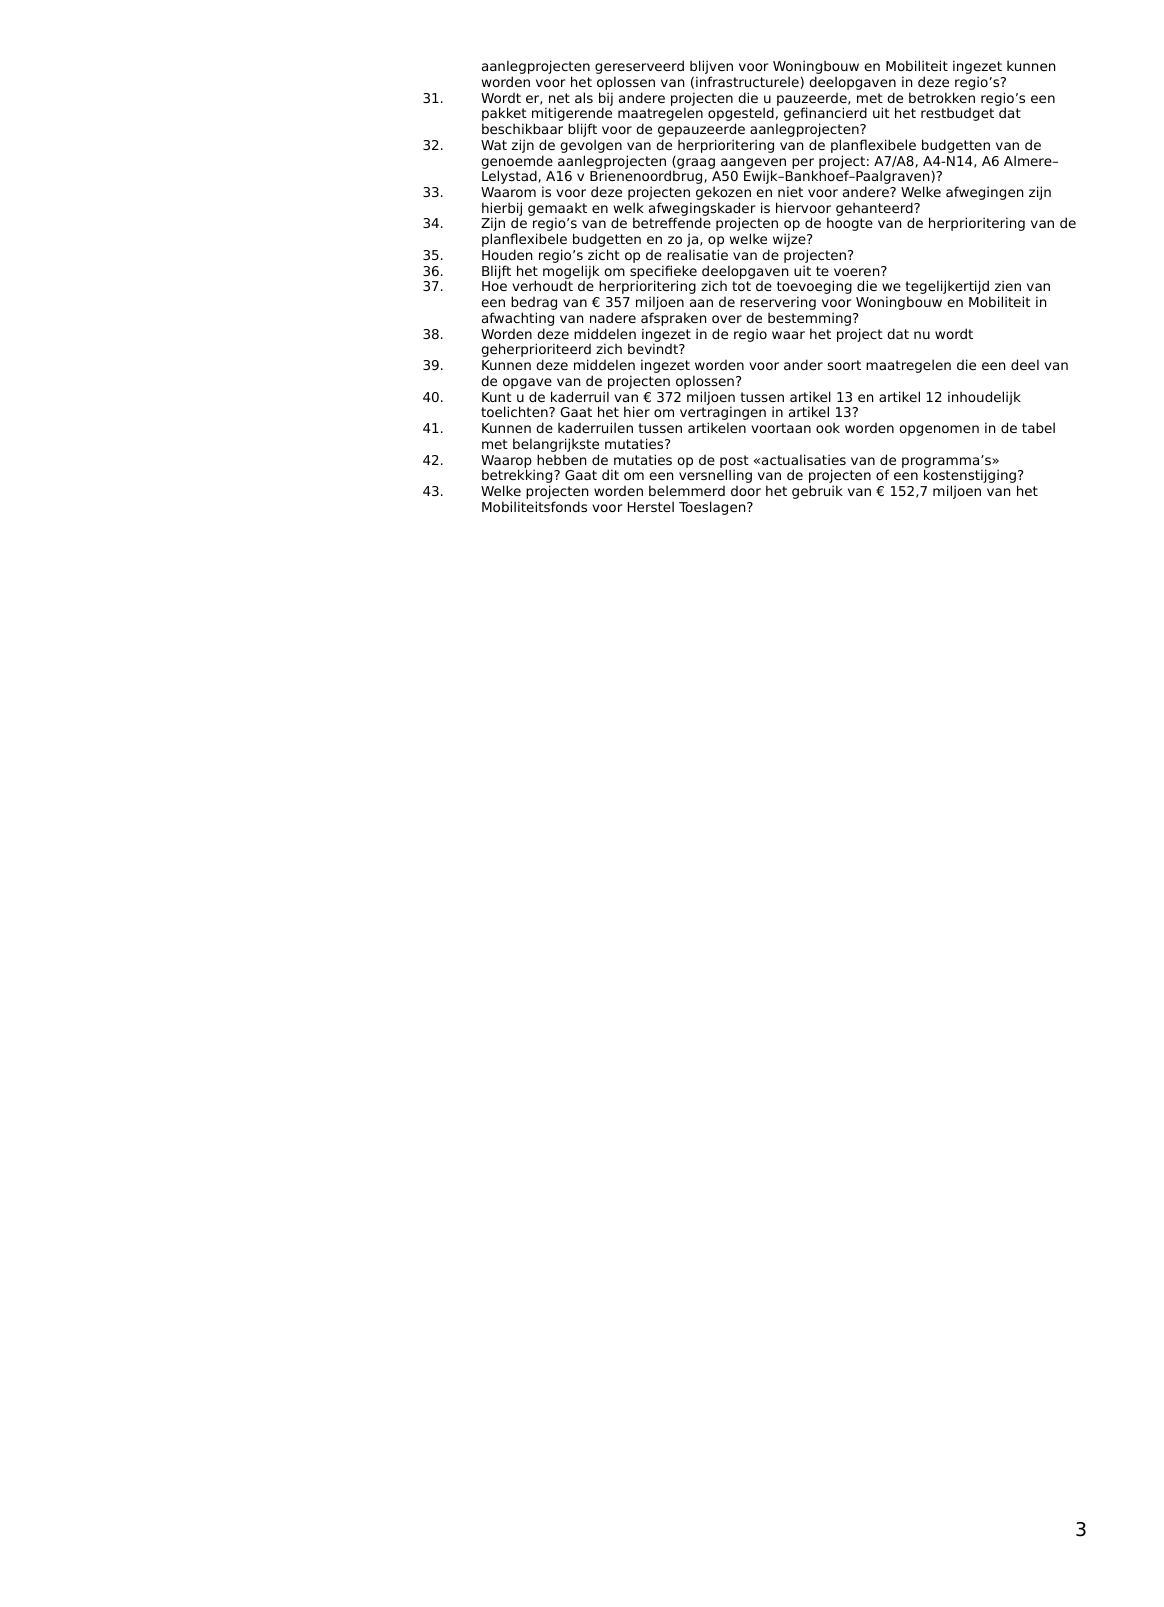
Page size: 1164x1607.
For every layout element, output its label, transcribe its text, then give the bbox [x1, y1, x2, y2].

table_cell aanlegprojecten gereserveerd blijven voor Woningbouw en Mobiliteit ingezet kunnen worden voor het oplossen van (infrastructurele) deelopgaven in deze regio’s? [475, 59, 1087, 91]
table_cell 35. [422, 248, 475, 263]
table_cell Kunnen de kaderruilen tussen artikelen voortaan ook worden opgenomen in de tabel met belangrijkste mutaties? [475, 421, 1087, 452]
table_cell Welke projecten worden belemmerd door het gebruik van € 152,7 miljoen van het Mobiliteitsfonds voor Herstel Toeslagen? [475, 484, 1087, 515]
table_cell 42. [422, 452, 475, 484]
table_cell Kunnen deze middelen ingezet worden voor ander soort maatregelen die een deel van de opgave van de projecten oplossen? [475, 358, 1087, 389]
table_cell 40. [422, 389, 475, 421]
table_cell 32. [422, 138, 475, 185]
table_cell Waarop hebben de mutaties op de post «actualisaties van de programma’s» betrekking? Gaat dit om een versnelling van de projecten of een kostenstijging? [475, 452, 1087, 484]
table_cell Houden regio’s zicht op de realisatie van de projecten? [475, 248, 1087, 263]
table_cell 37. [422, 279, 475, 326]
table_cell 43. [422, 484, 475, 515]
table_cell Worden deze middelen ingezet in de regio waar het project dat nu wordt geherprioriteerd zich bevindt? [475, 326, 1087, 358]
table_cell Blijft het mogelijk om specifieke deelopgaven uit te voeren? [475, 264, 1087, 279]
table_cell 34. [422, 216, 475, 248]
table_cell Hoe verhoudt de herprioritering zich tot de toevoeging die we tegelijkertijd zien van een bedrag van € 357 miljoen aan de reservering voor Woningbouw en Mobiliteit in afwachting van nadere afspraken over de bestemming? [475, 279, 1087, 326]
table_cell Zijn de regio’s van de betreffende projecten op de hoogte van de herprioritering van de planflexibele budgetten en zo ja, op welke wijze? [475, 216, 1087, 248]
table_cell 36. [422, 264, 475, 279]
table_cell Waarom is voor deze projecten gekozen en niet voor andere? Welke afwegingen zijn hierbij gemaakt en welk afwegingskader is hiervoor gehanteerd? [475, 185, 1087, 216]
table_cell [422, 59, 475, 91]
table_cell Wat zijn de gevolgen van de herprioritering van de planflexibele budgetten van de genoemde aanlegprojecten (graag aangeven per project: A7/A8, A4-N14, A6 Almere–Lelystad, A16 v Brienenoordbrug, A50 Ewijk–Bankhoef–Paalgraven)? [475, 138, 1087, 185]
table_cell 38. [422, 326, 475, 358]
table_cell 31. [422, 91, 475, 138]
table_cell 41. [422, 421, 475, 452]
table_cell 39. [422, 358, 475, 389]
table_cell Kunt u de kaderruil van € 372 miljoen tussen artikel 13 en artikel 12 inhoudelijk toelichten? Gaat het hier om vertragingen in artikel 13? [475, 389, 1087, 421]
table_cell Wordt er, net als bij andere projecten die u pauzeerde, met de betrokken regio’s een pakket mitigerende maatregelen opgesteld, gefinancierd uit het restbudget dat beschikbaar blijft voor de gepauzeerde aanlegprojecten? [475, 91, 1087, 138]
table_cell 33. [422, 185, 475, 216]
